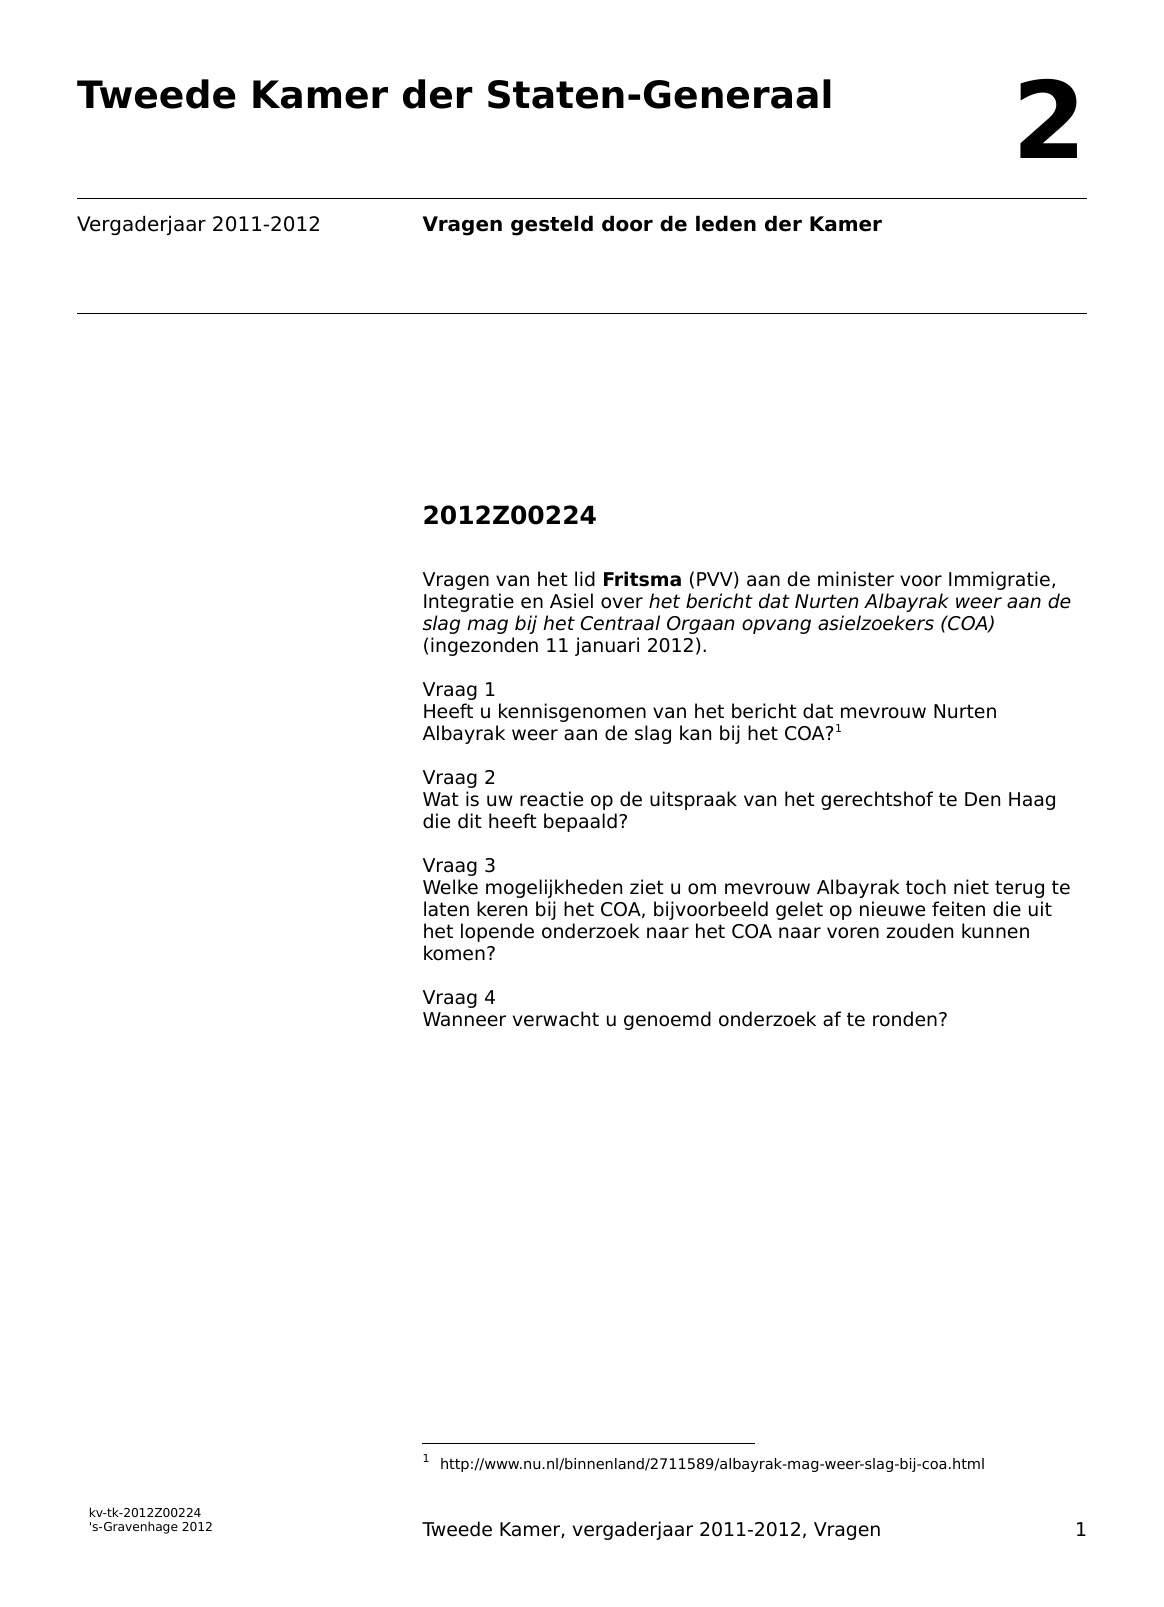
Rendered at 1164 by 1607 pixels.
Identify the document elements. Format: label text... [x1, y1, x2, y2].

text Vraag 1 [422, 679, 1087, 701]
text Heeft u kennisgenomen van het bericht dat mevrouw Nurten Albayrak weer aan de slag kan bij het COA? [422, 701, 1087, 745]
text Vragen van het lid Fritsma (PVV) aan de minister voor Immigratie, Integratie en Asiel over het bericht dat Nurten Albayrak weer aan de slag mag bij het Centraal Orgaan opvang asielzoekers (COA) (ingezonden 11 januari 2012). [422, 569, 1087, 657]
table_header 2 [886, 59, 1087, 198]
text Vraag 4 [422, 987, 1087, 1009]
text Welke mogelijkheden ziet u om mevrouw Albayrak toch niet terug te laten keren bij het COA, bijvoorbeeld gelet op nieuwe feiten die uit het lopende onderzoek naar het COA naar voren zouden kunnen komen? [422, 877, 1087, 965]
table_header Tweede Kamer der Staten-Generaal [77, 59, 886, 198]
text 2012Z00224 [422, 501, 1087, 531]
table_cell Vragen gesteld door de leden der Kamer [422, 199, 1087, 313]
text 's-Gravenhage 2012 [88, 1520, 323, 1534]
text Wat is uw reactie op de uitspraak van het gerechtshof te Den Haag die dit heeft bepaald? [422, 789, 1087, 833]
text Vraag 2 [422, 767, 1087, 789]
text kv-tk-2012Z00224 [88, 1506, 323, 1520]
text http://www.nu.nl/binnenland/2711589/albayrak-mag-weer-slag-bij-coa.html [422, 1452, 1087, 1474]
table_cell Vergaderjaar 2011-2012 [77, 199, 422, 313]
text Vraag 3 [422, 855, 1087, 877]
text Wanneer verwacht u genoemd onderzoek af te ronden? [422, 1009, 1087, 1031]
